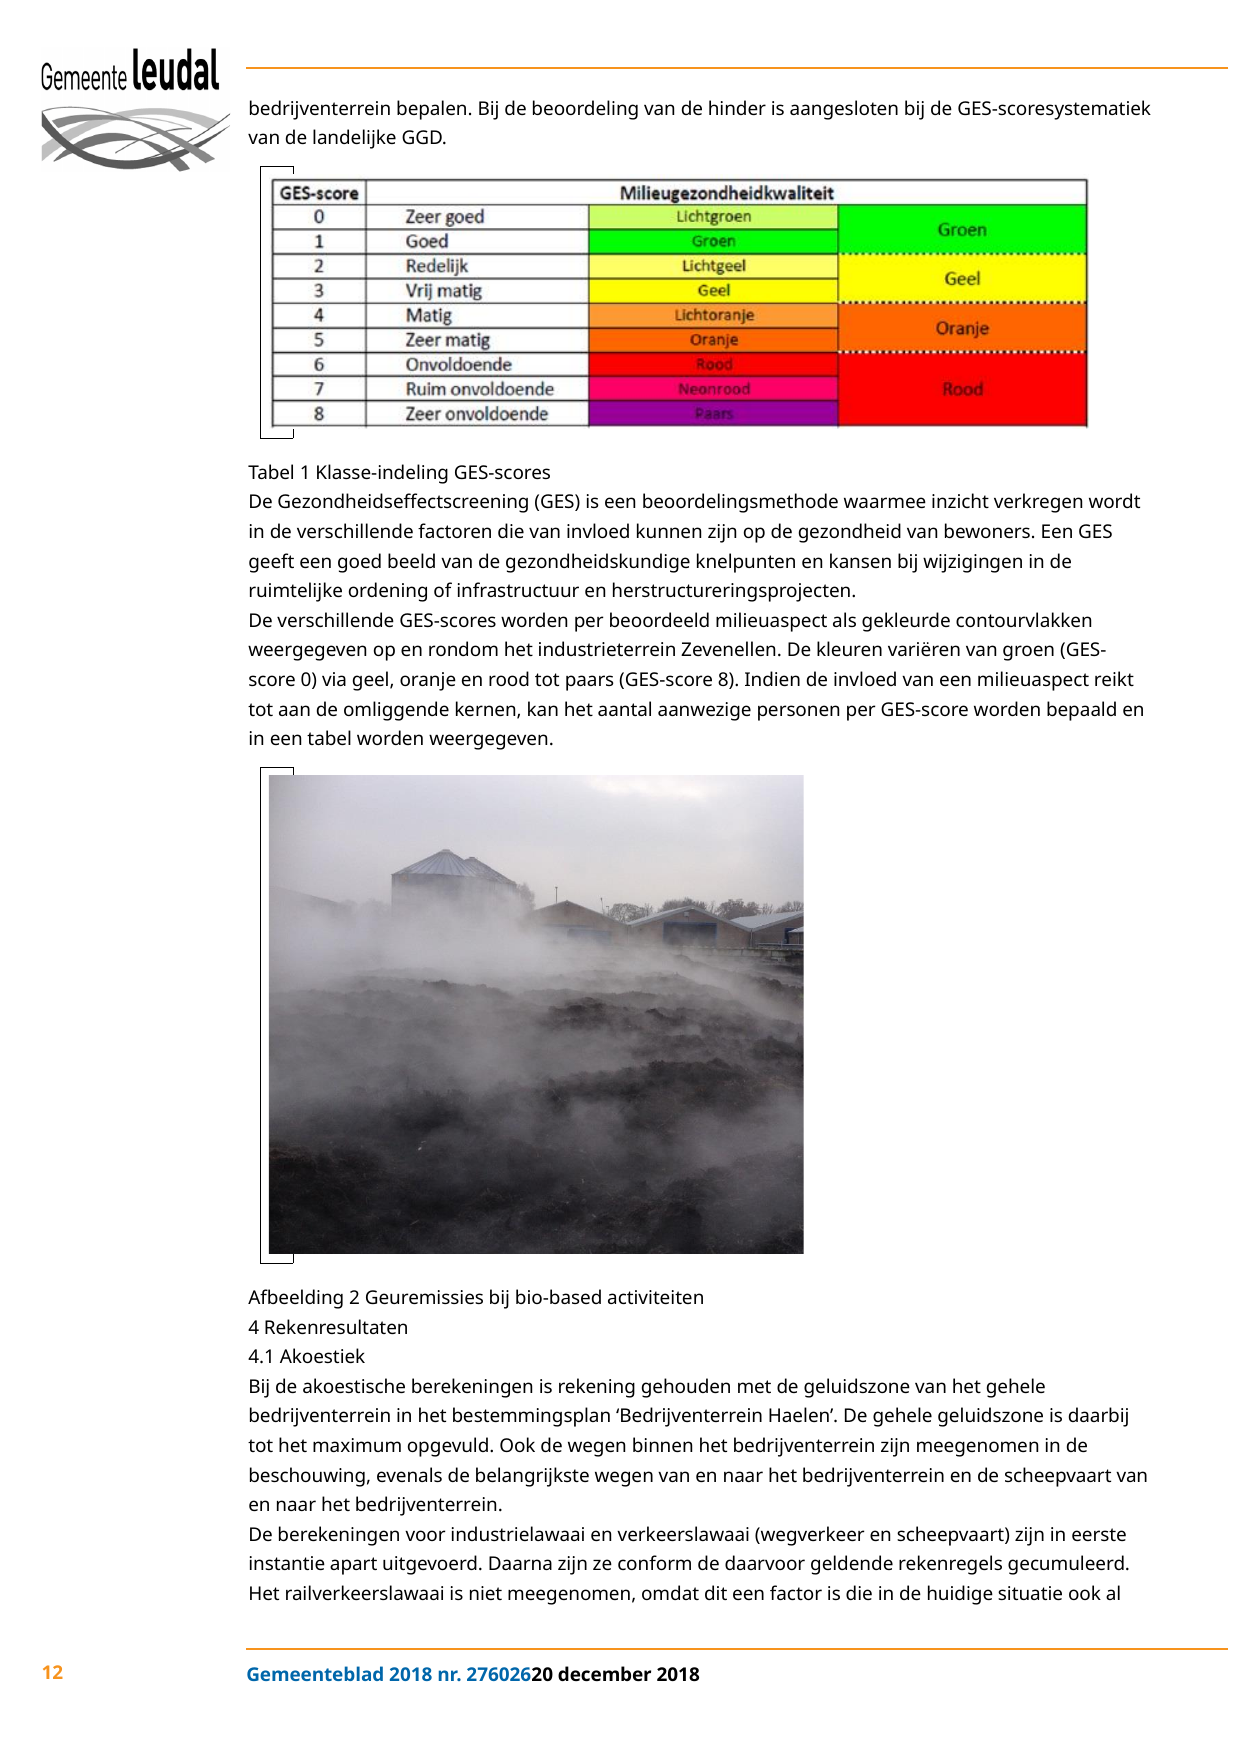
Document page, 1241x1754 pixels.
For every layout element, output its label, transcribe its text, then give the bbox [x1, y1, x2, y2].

picture [268, 174, 1090, 429]
text De Gezondheidseffectscreening (GES) is een beoordelingsmethode waarmee inzicht verkregen wordt in de verschillende factoren die van invloed kunnen zijn op de gezondheid van bewoners. Een GES geeft een goed beeld van de gezondheidskundige knelpunten en kansen bij wijzigingen in de ruimtelijke ordening of infrastructuur en herstructureringsprojecten. [248, 489, 1152, 603]
text Tabel 1 Klasse-indeling GES-scores [248, 459, 1152, 485]
text Bij de akoestische berekeningen is rekening gehouden met de geluidszone van het gehele bedrijventerrein in het bestemmingsplan ‘Bedrijventerrein Haelen’. De gehele geluidszone is daarbij tot het maximum opgevuld. Ook de wegen binnen het bedrijventerrein zijn meegenomen in de beschouwing, evenals de belangrijkste wegen van en naar het bedrijventerrein en de scheepvaart van en naar het bedrijventerrein. [248, 1373, 1152, 1517]
text Afbeelding 2 Geuremissies bij bio-based activiteiten [248, 1284, 1152, 1310]
text De berekeningen voor industrielawaai en verkeerslawaai (wegverkeer en scheepvaart) zijn in eerste instantie apart uitgevoerd. Daarna zijn ze conform de daarvoor geldende rekenregels gecumuleerd. [248, 1521, 1152, 1576]
text 4.1 Akoestiek [248, 1343, 1152, 1369]
text bedrijventerrein bepalen. Bij de beoordeling van de hinder is aangesloten bij de GES-scoresystematiek van de landelijke GGD. [248, 95, 1152, 150]
text 4 Rekenresultaten [248, 1314, 1152, 1340]
text Het railverkeerslawaai is niet meegenomen, omdat dit een factor is die in de huidige situatie ook al [248, 1580, 1152, 1606]
picture [41, 47, 231, 172]
picture [268, 775, 804, 1254]
text De verschillende GES-scores worden per beoordeeld milieuaspect als gekleurde contourvlakken weergegeven op en rondom het industrieterrein Zevenellen. De kleuren variëren van groen (GES-score 0) via geel, oranje en rood tot paars (GES-score 8). Indien de invloed van een milieuaspect reikt tot aan de omliggende kernen, kan het aantal aanwezige personen per GES-score worden bepaald en in een tabel worden weergegeven. [248, 607, 1152, 751]
